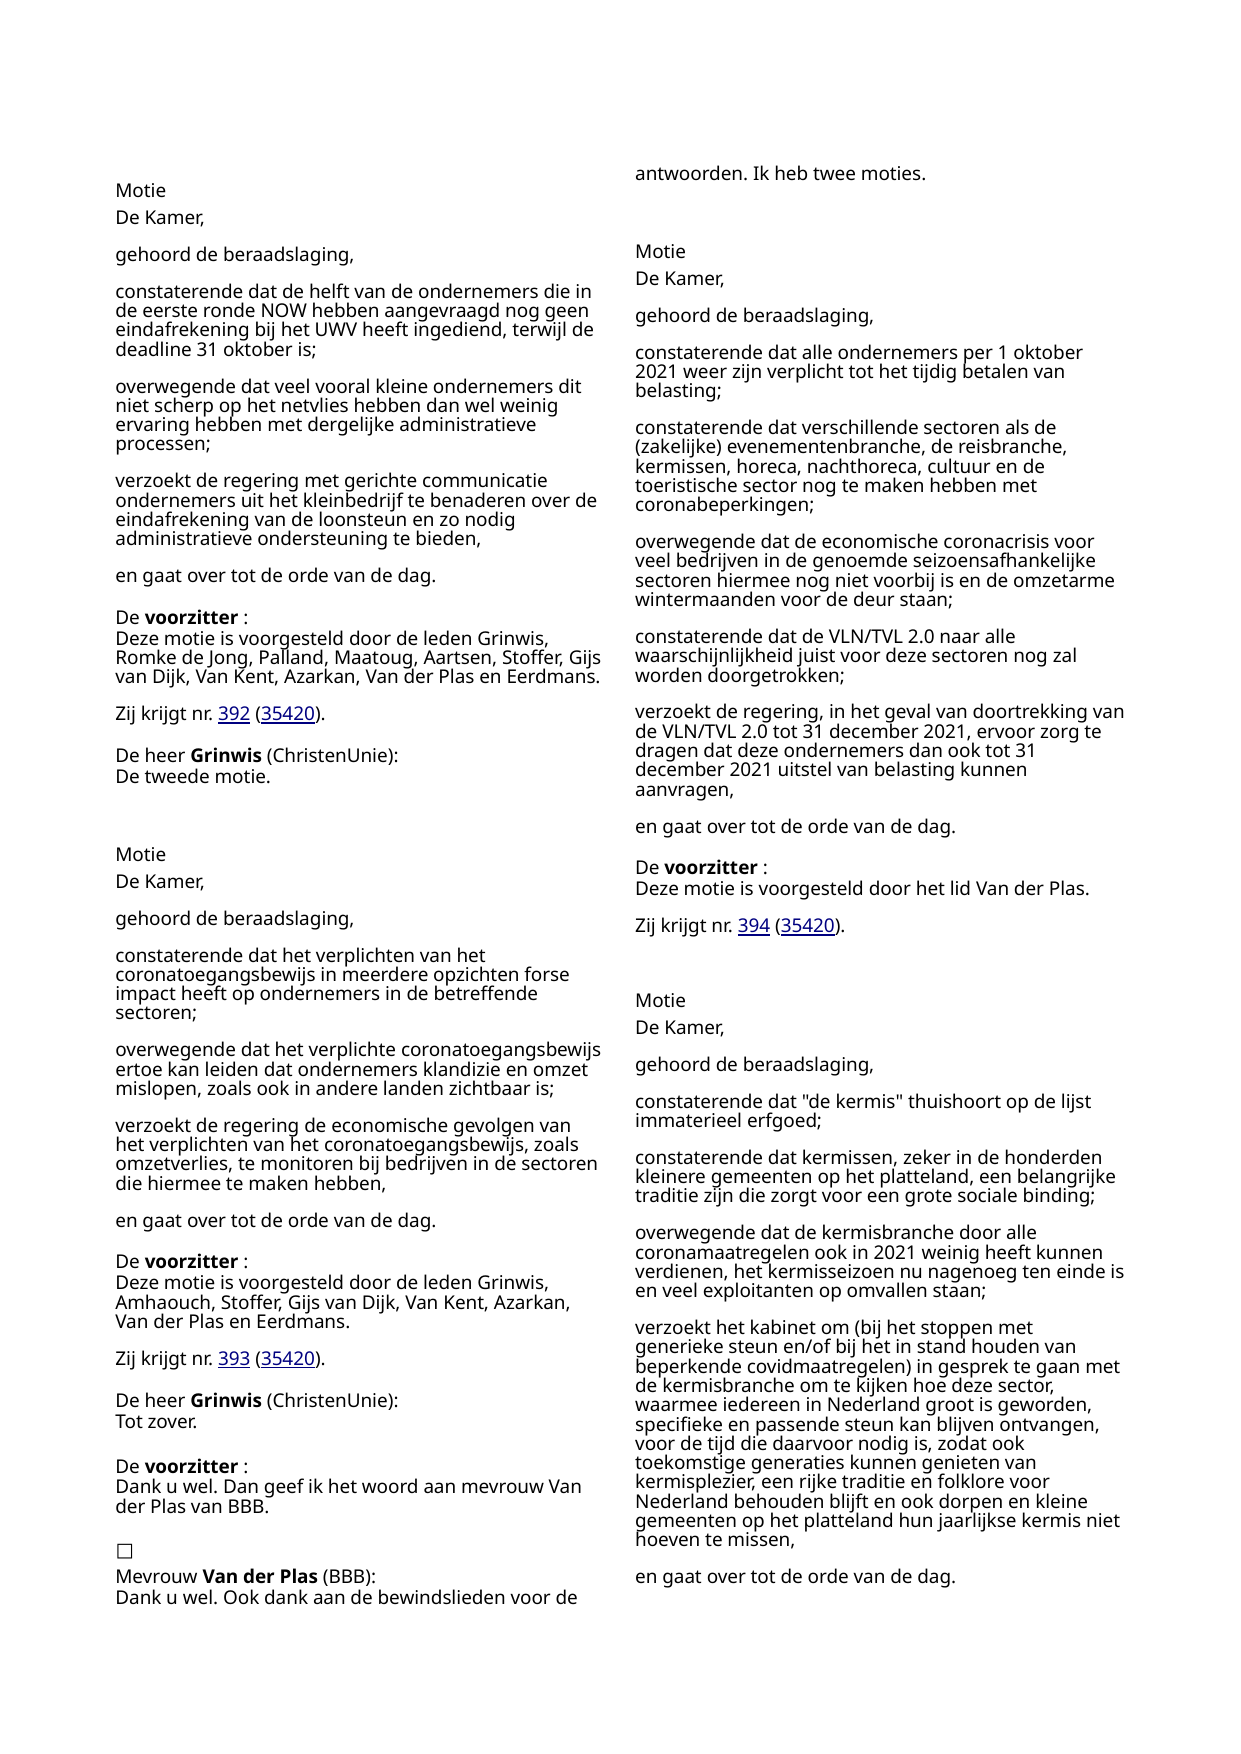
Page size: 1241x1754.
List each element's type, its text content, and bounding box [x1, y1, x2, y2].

text constaterende dat verschillende sectoren als de (zakelijke) evenementenbranche, de reisbranche, kermissen, horeca, nachthoreca, cultuur en de toeristische sector nog te maken hebben met coronabeperkingen; [635, 419, 1125, 516]
text De Kamer, [115, 209, 605, 228]
text Mevrouw Van der Plas (BBB): [115, 1564, 605, 1589]
text verzoekt de regering, in het geval van doortrekking van de VLN/TVL 2.0 tot 31 december 2021, ervoor zorg te dragen dat deze ondernemers dan ook tot 31 december 2021 uitstel van belasting kunnen aanvragen, [635, 703, 1125, 800]
text gehoord de beraadslaging, [635, 307, 1125, 326]
text en gaat over tot de orde van de dag. [635, 1568, 1125, 1587]
text Deze motie is voorgesteld door de leden Grinwis, Romke de Jong, Palland, Maatoug, Aartsen, Stoffer, Gijs van Dijk, Van Kent, Azarkan, Van der Plas en Eerdmans. [115, 630, 605, 688]
text en gaat over tot de orde van de dag. [635, 818, 1125, 837]
text verzoekt het kabinet om (bij het stoppen met generieke steun en/of bij het in stand houden van beperkende covidmaatregelen) in gesprek te gaan met de kermisbranche om te kijken hoe deze sector, waarmee iedereen in Nederland groot is geworden, specifieke en passende steun kan blijven ontvangen, voor de tijd die daarvoor nodig is, zodat ook toekomstige generaties kunnen genieten van kermisplezier, een rijke traditie en folklore voor Nederland behouden blijft en ook dorpen en kleine gemeenten op het platteland hun jaarlijkse kermis niet hoeven te missen, [635, 1319, 1125, 1550]
text De voorzitter : [115, 1249, 605, 1274]
text verzoekt de regering met gerichte communicatie ondernemers uit het kleinbedrijf te benaderen over de eindafrekening van de loonsteun en zo nodig administratieve ondersteuning te bieden, [115, 472, 605, 549]
text Motie [115, 177, 605, 203]
text ⬜ [115, 1538, 605, 1564]
text antwoorden. Ik heb twee moties. [635, 165, 1125, 184]
text Deze motie is voorgesteld door het lid Van der Plas. [635, 880, 1125, 899]
text De Kamer, [115, 873, 605, 892]
text Zij krijgt nr. 393 (35420). [115, 1350, 605, 1369]
text Zij krijgt nr. 392 (35420). [115, 705, 605, 725]
text constaterende dat "de kermis" thuishoort op de lijst immaterieel erfgoed; [635, 1093, 1125, 1131]
text De Kamer, [635, 1019, 1125, 1038]
text Deze motie is voorgesteld door de leden Grinwis, Amhaouch, Stoffer, Gijs van Dijk, Van Kent, Azarkan, Van der Plas en Eerdmans. [115, 1274, 605, 1332]
text Zij krijgt nr. 394 (35420). [635, 917, 1125, 937]
text constaterende dat het verplichten van het coronatoegangsbewijs in meerdere opzichten forse impact heeft op ondernemers in de betreffende sectoren; [115, 947, 605, 1024]
text en gaat over tot de orde van de dag. [115, 567, 605, 586]
text De heer Grinwis (ChristenUnie): [115, 742, 605, 768]
text De voorzitter : [635, 854, 1125, 880]
text Tot zover. [115, 1413, 605, 1432]
text constaterende dat alle ondernemers per 1 oktober 2021 weer zijn verplicht tot het tijdig betalen van belasting; [635, 344, 1125, 401]
text constaterende dat de VLN/TVL 2.0 naar alle waarschijnlijkheid juist voor deze sectoren nog zal worden doorgetrokken; [635, 628, 1125, 686]
text Motie [635, 987, 1125, 1013]
text constaterende dat de helft van de ondernemers die in de eerste ronde NOW hebben aangevraagd nog geen eindafrekening bij het UWV heeft ingediend, terwijl de deadline 31 oktober is; [115, 283, 605, 360]
text gehoord de beraadslaging, [635, 1056, 1125, 1075]
text overwegende dat het verplichte coronatoegangsbewijs ertoe kan leiden dat ondernemers klandizie en omzet mislopen, zoals ook in andere landen zichtbaar is; [115, 1041, 605, 1099]
text De heer Grinwis (ChristenUnie): [115, 1387, 605, 1413]
text gehoord de beraadslaging, [115, 909, 605, 929]
text verzoekt de regering de economische gevolgen van het verplichten van het coronatoegangsbewijs, zoals omzetverlies, te monitoren bij bedrijven in de sectoren die hiermee te maken hebben, [115, 1117, 605, 1194]
text gehoord de beraadslaging, [115, 246, 605, 265]
text Dank u wel. Dan geef ik het woord aan mevrouw Van der Plas van BBB. [115, 1478, 605, 1517]
text De tweede motie. [115, 768, 605, 787]
text en gaat over tot de orde van de dag. [115, 1212, 605, 1231]
text De voorzitter : [115, 1453, 605, 1478]
text overwegende dat de economische coronacrisis voor veel bedrijven in de genoemde seizoensafhankelijke sectoren hiermee nog niet voorbij is en de omzetarme wintermaanden voor de deur staan; [635, 533, 1125, 610]
text overwegende dat de kermisbranche door alle coronamaatregelen ook in 2021 weinig heeft kunnen verdienen, het kermisseizoen nu nagenoeg ten einde is en veel exploitanten op omvallen staan; [635, 1224, 1125, 1301]
text overwegende dat veel vooral kleine ondernemers dit niet scherp op het netvlies hebben dan wel weinig ervaring hebben met dergelijke administratieve processen; [115, 378, 605, 455]
text constaterende dat kermissen, zeker in de honderden kleinere gemeenten op het platteland, een belangrijke traditie zijn die zorgt voor een grote sociale binding; [635, 1149, 1125, 1207]
text De voorzitter : [115, 604, 605, 630]
text Dank u wel. Ook dank aan de bewindslieden voor de [115, 1589, 605, 1609]
text Motie [635, 238, 1125, 264]
text De Kamer, [635, 270, 1125, 289]
text Motie [115, 841, 605, 867]
